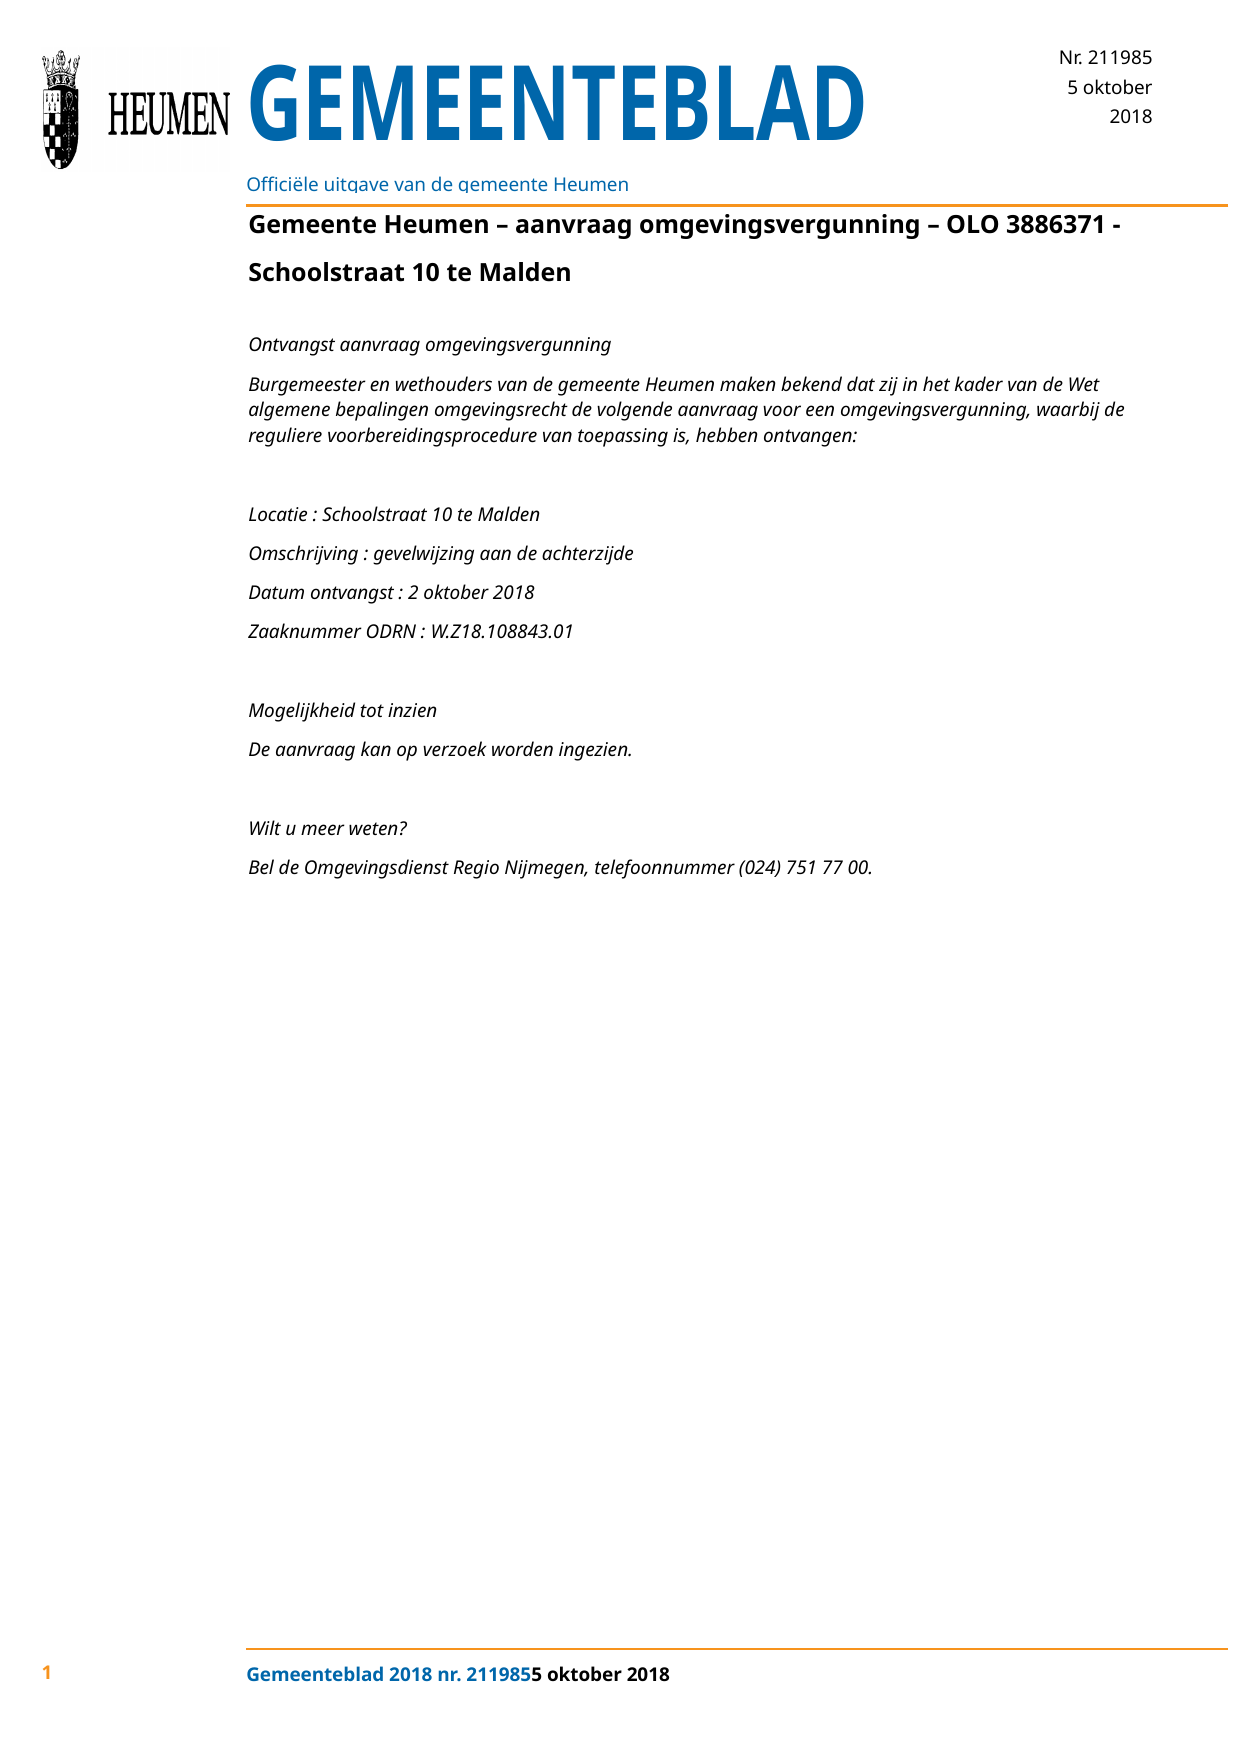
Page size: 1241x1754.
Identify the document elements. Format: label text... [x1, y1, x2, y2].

text De aanvraag kan op verzoek worden ingezien. [248, 736, 1152, 762]
text Locatie : Schoolstraat 10 te Malden [248, 501, 1152, 526]
text Gemeente Heumen – aanvraag omgevingsvergunning – OLO 3886371 - Schoolstraat 10 te Malden [248, 207, 1152, 288]
text Zaaknummer ODRN : W.Z18.108843.01 [248, 618, 1152, 644]
text Burgemeester en wethouders van de gemeente Heumen maken bekend dat zij in het kader van de Wet algemene bepalingen omgevingsrecht de volgende aanvraag voor een omgevingsvergunning, waarbij de reguliere voorbereidingsprocedure van toepassing is, hebben ontvangen: [248, 371, 1152, 448]
text Bel de Omgevingsdienst Regio Nijmegen, telefoonnummer (024) 751 77 00. [248, 854, 1152, 880]
text Omschrijving : gevelwijzing aan de achterzijde [248, 540, 1152, 566]
text Wilt u meer weten? [248, 815, 1152, 841]
text Ontvangst aanvraag omgevingsvergunning [248, 331, 1152, 357]
picture [41, 47, 231, 172]
text Datum ontvangst : 2 oktober 2018 [248, 579, 1152, 605]
text Mogelijkheid tot inzien [248, 697, 1152, 723]
